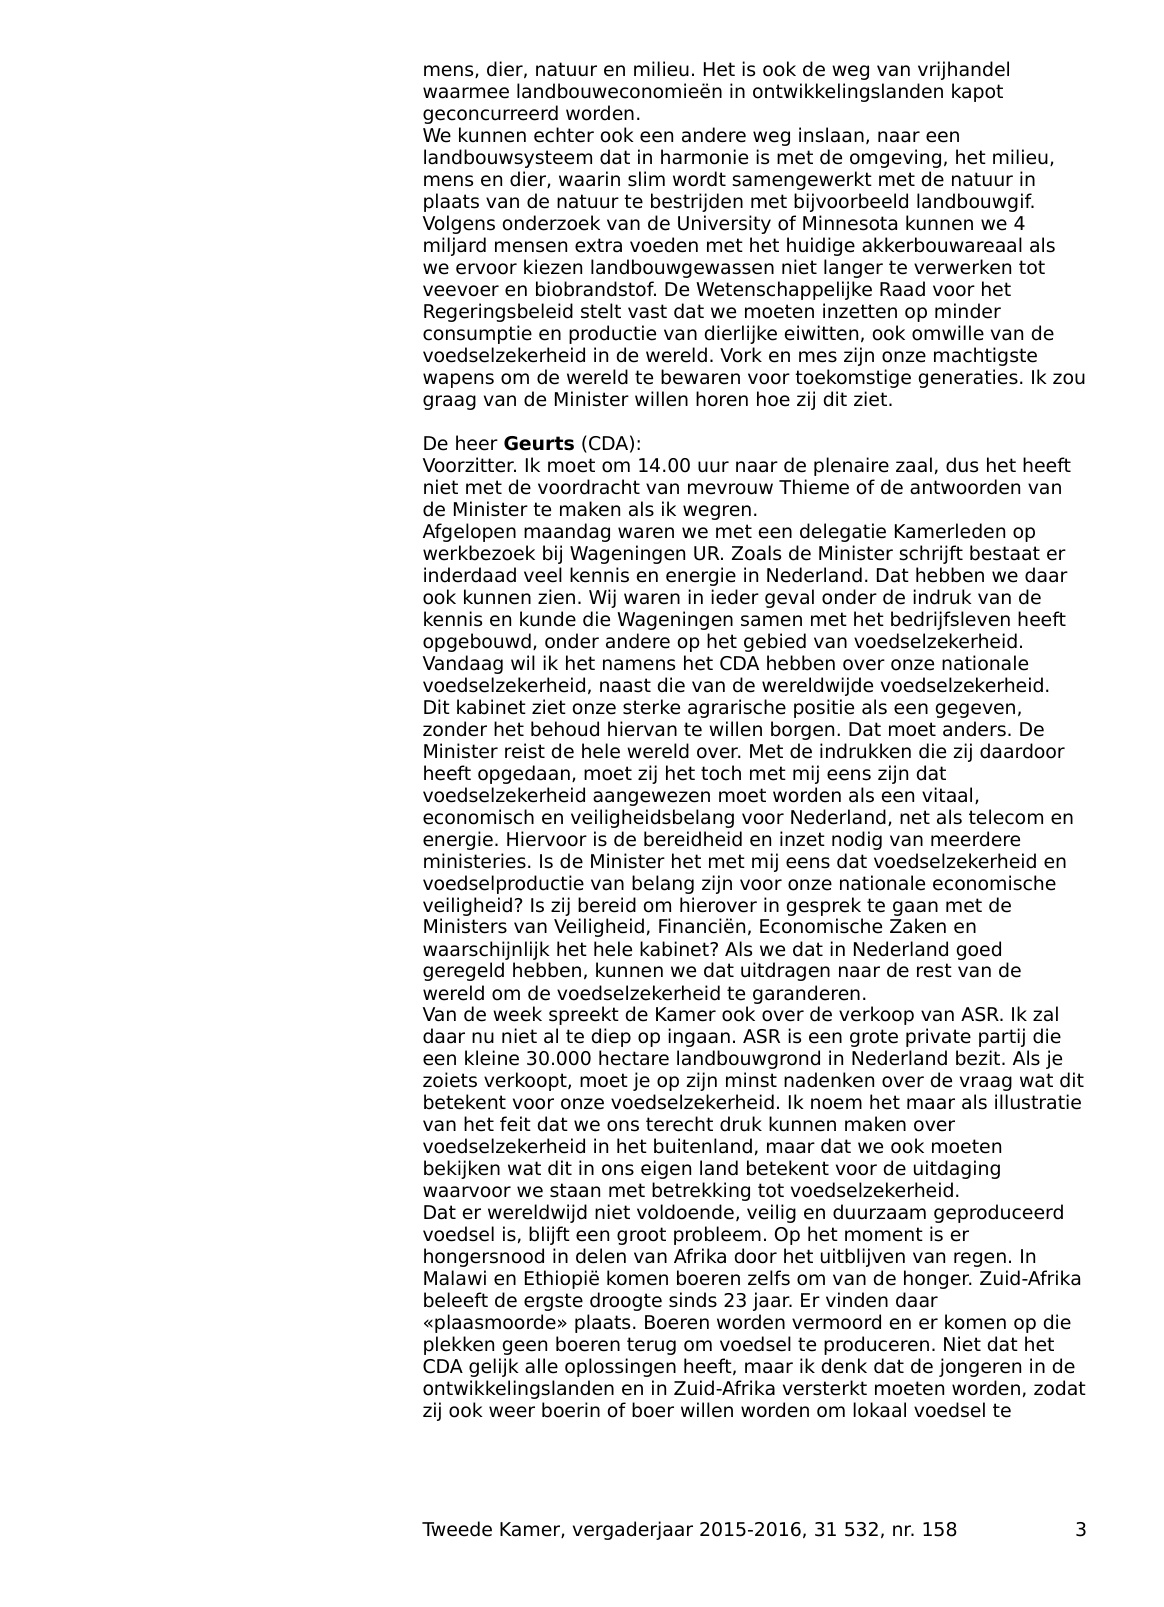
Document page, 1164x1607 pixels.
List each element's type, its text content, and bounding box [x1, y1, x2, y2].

text Dat er wereldwijd niet voldoende, veilig en duurzaam geproduceerd voedsel is, blijft een groot probleem. Op het moment is er hongersnood in delen van Afrika door het uitblijven van regen. In Malawi en Ethiopië komen boeren zelfs om van de honger. Zuid-Afrika beleeft de ergste droogte sinds 23 jaar. Er vinden daar «plaasmoorde» plaats. Boeren worden vermoord en er komen op die plekken geen boeren terug om voedsel te produceren. Niet dat het CDA gelijk alle oplossingen heeft, maar ik denk dat de jongeren in de ontwikkelingslanden en in Zuid-Afrika versterkt moeten worden, zodat zij ook weer boerin of boer willen worden om lokaal voedsel te [422, 1202, 1087, 1422]
text Voorzitter. Ik moet om 14.00 uur naar de plenaire zaal, dus het heeft niet met de voordracht van mevrouw Thieme of de antwoorden van de Minister te maken als ik wegren. [422, 455, 1087, 521]
text We kunnen echter ook een andere weg inslaan, naar een landbouwsysteem dat in harmonie is met de omgeving, het milieu, mens en dier, waarin slim wordt samengewerkt met de natuur in plaats van de natuur te bestrijden met bijvoorbeeld landbouwgif. Volgens onderzoek van de University of Minnesota kunnen we 4 miljard mensen extra voeden met het huidige akkerbouwareaal als we ervoor kiezen landbouwgewassen niet langer te verwerken tot veevoer en biobrandstof. De Wetenschappelijke Raad voor het Regeringsbeleid stelt vast dat we moeten inzetten op minder consumptie en productie van dierlijke eiwitten, ook omwille van de voedselzekerheid in de wereld. Vork en mes zijn onze machtigste wapens om de wereld te bewaren voor toekomstige generaties. Ik zou graag van de Minister willen horen hoe zij dit ziet. [422, 125, 1087, 411]
text De heer Geurts (CDA): [422, 433, 1087, 455]
text Afgelopen maandag waren we met een delegatie Kamerleden op werkbezoek bij Wageningen UR. Zoals de Minister schrijft bestaat er inderdaad veel kennis en energie in Nederland. Dat hebben we daar ook kunnen zien. Wij waren in ieder geval onder de indruk van de kennis en kunde die Wageningen samen met het bedrijfsleven heeft opgebouwd, onder andere op het gebied van voedselzekerheid. Vandaag wil ik het namens het CDA hebben over onze nationale voedselzekerheid, naast die van de wereldwijde voedselzekerheid. [422, 521, 1087, 697]
text mens, dier, natuur en milieu. Het is ook de weg van vrijhandel waarmee landbouweconomieën in ontwikkelingslanden kapot geconcurreerd worden. [422, 59, 1087, 125]
text Dit kabinet ziet onze sterke agrarische positie als een gegeven, zonder het behoud hiervan te willen borgen. Dat moet anders. De Minister reist de hele wereld over. Met de indrukken die zij daardoor heeft opgedaan, moet zij het toch met mij eens zijn dat voedselzekerheid aangewezen moet worden als een vitaal, economisch en veiligheidsbelang voor Nederland, net als telecom en energie. Hiervoor is de bereidheid en inzet nodig van meerdere ministeries. Is de Minister het met mij eens dat voedselzekerheid en voedselproductie van belang zijn voor onze nationale economische veiligheid? Is zij bereid om hierover in gesprek te gaan met de Ministers van Veiligheid, Financiën, Economische Zaken en waarschijnlijk het hele kabinet? Als we dat in Nederland goed geregeld hebben, kunnen we dat uitdragen naar de rest van de wereld om de voedselzekerheid te garanderen. [422, 697, 1087, 1004]
text Van de week spreekt de Kamer ook over de verkoop van ASR. Ik zal daar nu niet al te diep op ingaan. ASR is een grote private partij die een kleine 30.000 hectare landbouwgrond in Nederland bezit. Als je zoiets verkoopt, moet je op zijn minst nadenken over de vraag wat dit betekent voor onze voedselzekerheid. Ik noem het maar als illustratie van het feit dat we ons terecht druk kunnen maken over voedselzekerheid in het buitenland, maar dat we ook moeten bekijken wat dit in ons eigen land betekent voor de uitdaging waarvoor we staan met betrekking tot voedselzekerheid. [422, 1004, 1087, 1202]
